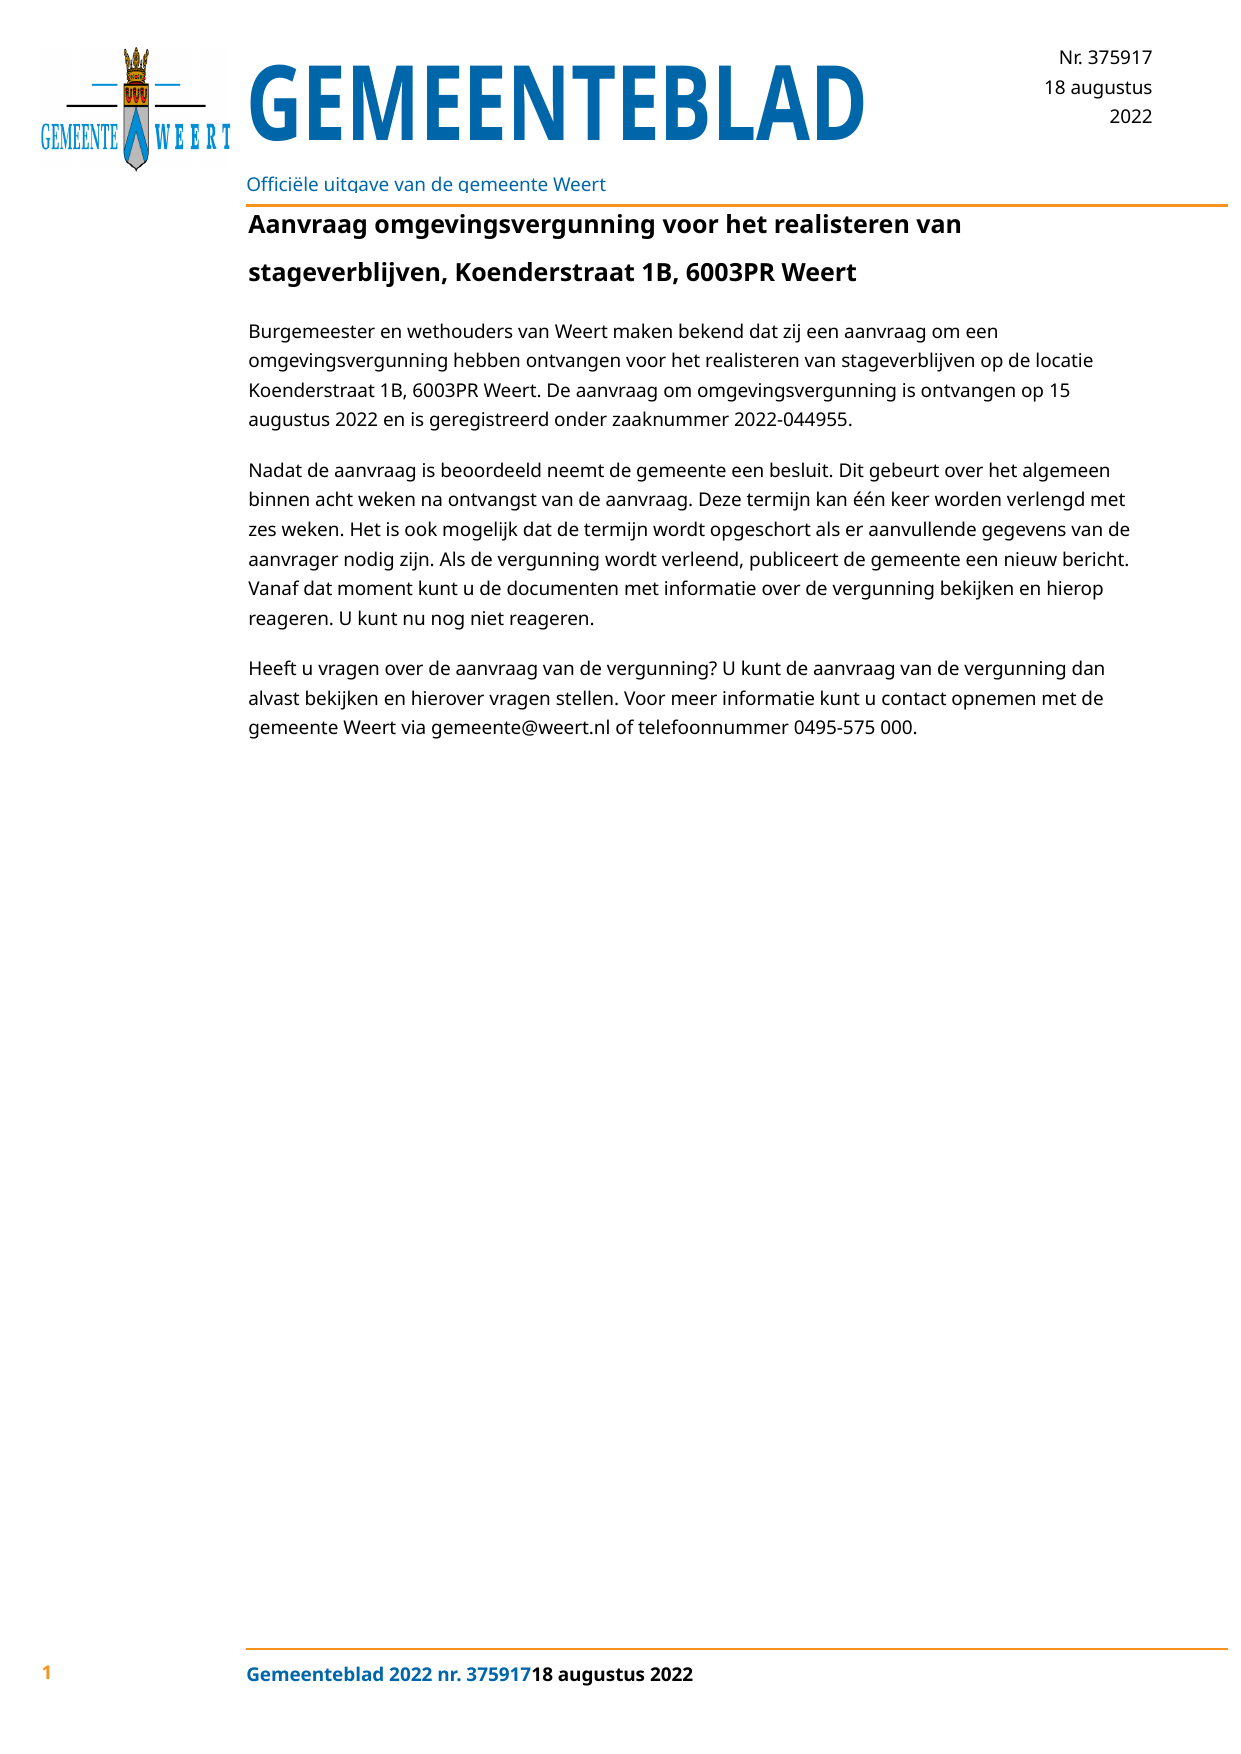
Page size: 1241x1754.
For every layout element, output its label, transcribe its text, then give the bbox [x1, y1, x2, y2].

picture [41, 47, 231, 172]
text Heeft u vragen over de aanvraag van de vergunning? U kunt de aanvraag van de vergunning dan alvast bekijken en hierover vragen stellen. Voor meer informatie kunt u contact opnemen met de gemeente Weert via gemeente@weert.nl of telefoonnummer 0495-575 000. [248, 655, 1152, 740]
text Aanvraag omgevingsvergunning voor het realisteren van stageverblijven, Koenderstraat 1B, 6003PR Weert [248, 207, 1152, 288]
text Nadat de aanvraag is beoordeeld neemt de gemeente een besluit. Dit gebeurt over het algemeen binnen acht weken na ontvangst van de aanvraag. Deze termijn kan één keer worden verlengd met zes weken. Het is ook mogelijk dat de termijn wordt opgeschort als er aanvullende gegevens van de aanvrager nodig zijn. Als de vergunning wordt verleend, publiceert de gemeente een nieuw bericht. Vanaf dat moment kunt u de documenten met informatie over de vergunning bekijken en hierop reageren. U kunt nu nog niet reageren. [248, 457, 1152, 631]
text Burgemeester en wethouders van Weert maken bekend dat zij een aanvraag om een omgevingsvergunning hebben ontvangen voor het realisteren van stageverblijven op de locatie Koenderstraat 1B, 6003PR Weert. De aanvraag om omgevingsvergunning is ontvangen op 15 augustus 2022 en is geregistreerd onder zaaknummer 2022-044955. [248, 318, 1152, 432]
